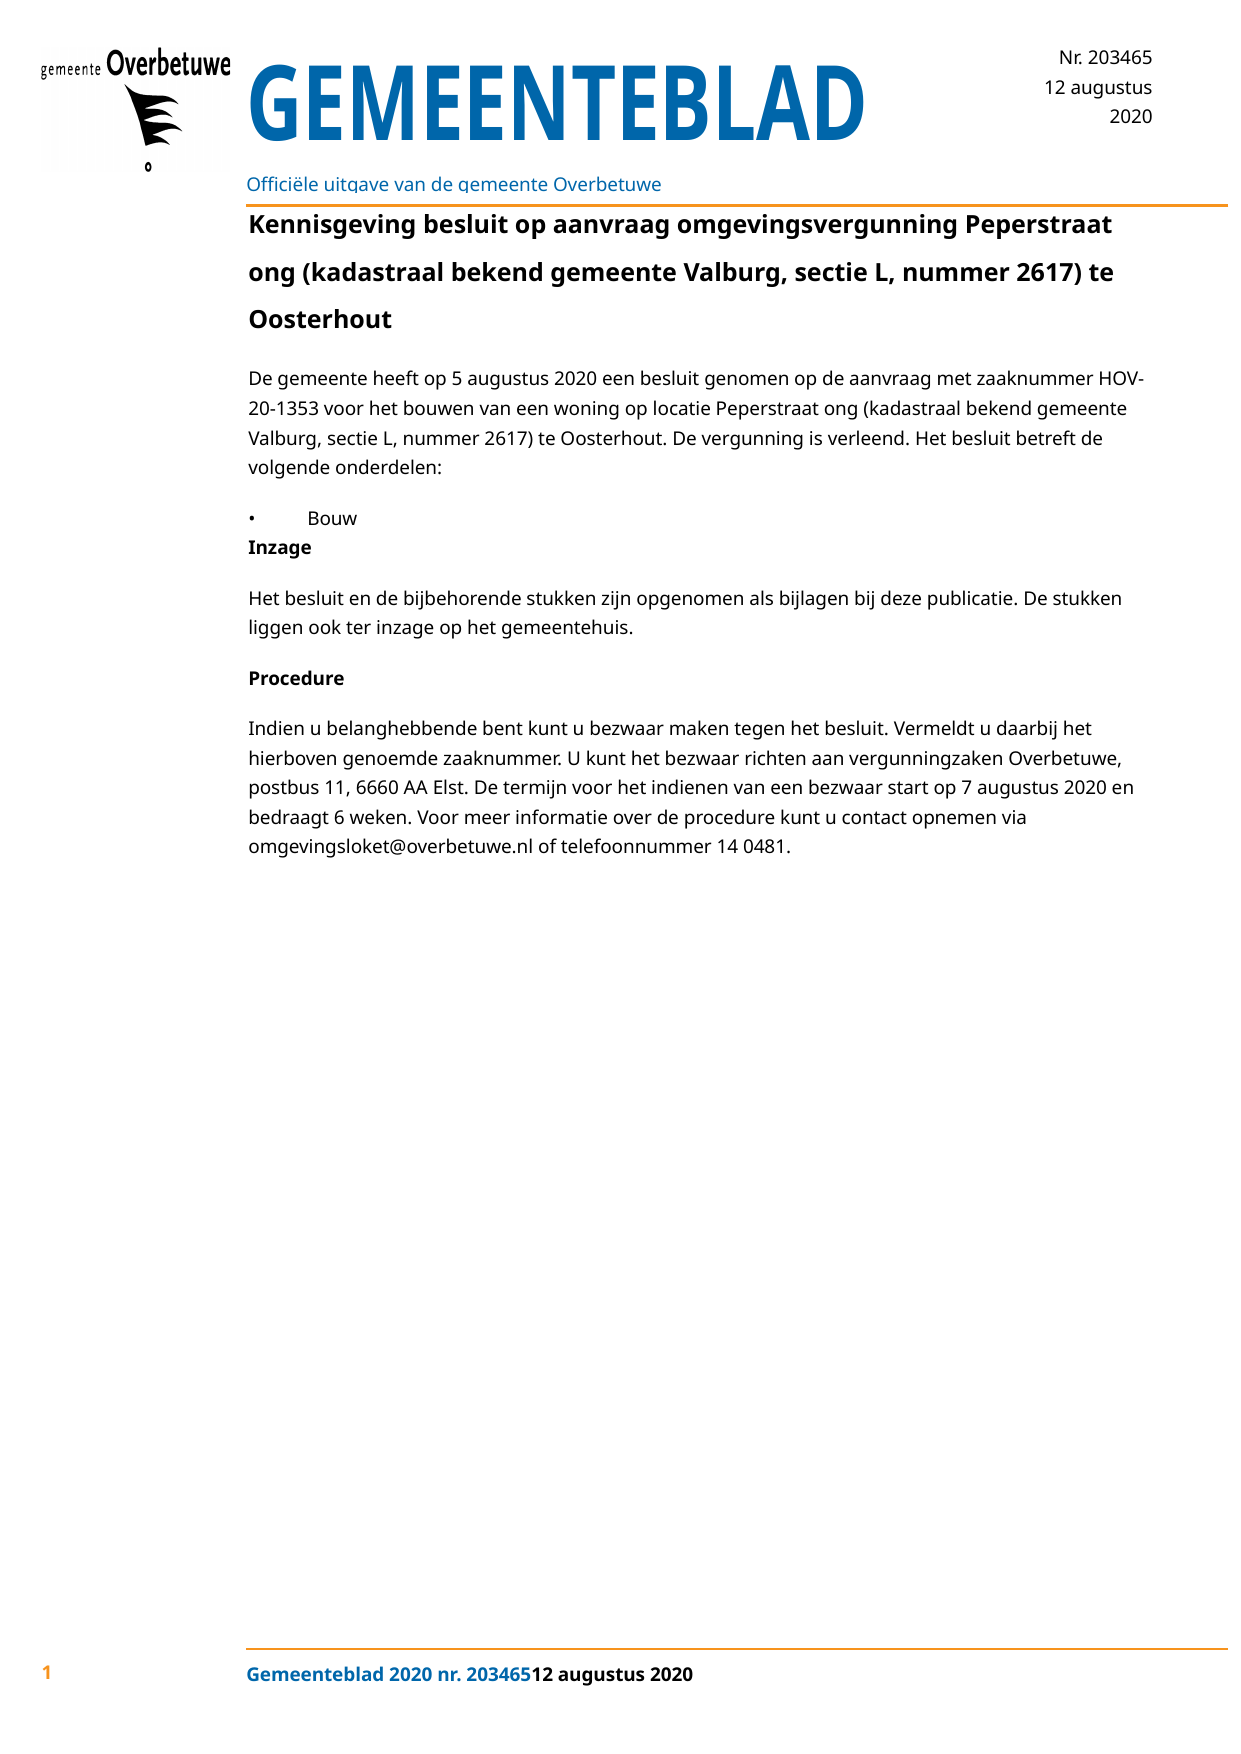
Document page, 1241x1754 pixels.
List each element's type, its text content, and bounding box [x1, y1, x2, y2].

text Indien u belanghebbende bent kunt u bezwaar maken tegen het besluit. Vermeldt u daarbij het hierboven genoemde zaaknummer. U kunt het bezwaar richten aan vergunningzaken Overbetuwe, postbus 11, 6660 AA Elst. De termijn voor het indienen van een bezwaar start op 7 augustus 2020 en bedraagt 6 weken. Voor meer informatie over de procedure kunt u contact opnemen via omgevingsloket@overbetuwe.nl of telefoonnummer 14 0481. [248, 715, 1152, 859]
list Bouw [248, 505, 1152, 530]
text Procedure [248, 665, 1152, 690]
text Het besluit en de bijbehorende stukken zijn opgenomen als bijlagen bij deze publicatie. De stukken liggen ook ter inzage op het gemeentehuis. [248, 585, 1152, 640]
picture [41, 47, 231, 172]
text De gemeente heeft op 5 augustus 2020 een besluit genomen op de aanvraag met zaaknummer HOV-20-1353 voor het bouwen van een woning op locatie Peperstraat ong (kadastraal bekend gemeente Valburg, sectie L, nummer 2617) te Oosterhout. De vergunning is verleend. Het besluit betreft de volgende onderdelen: [248, 366, 1152, 480]
text Inzage [248, 534, 1152, 560]
text Kennisgeving besluit op aanvraag omgevingsvergunning Peperstraat ong (kadastraal bekend gemeente Valburg, sectie L, nummer 2617) te Oosterhout [248, 207, 1152, 336]
